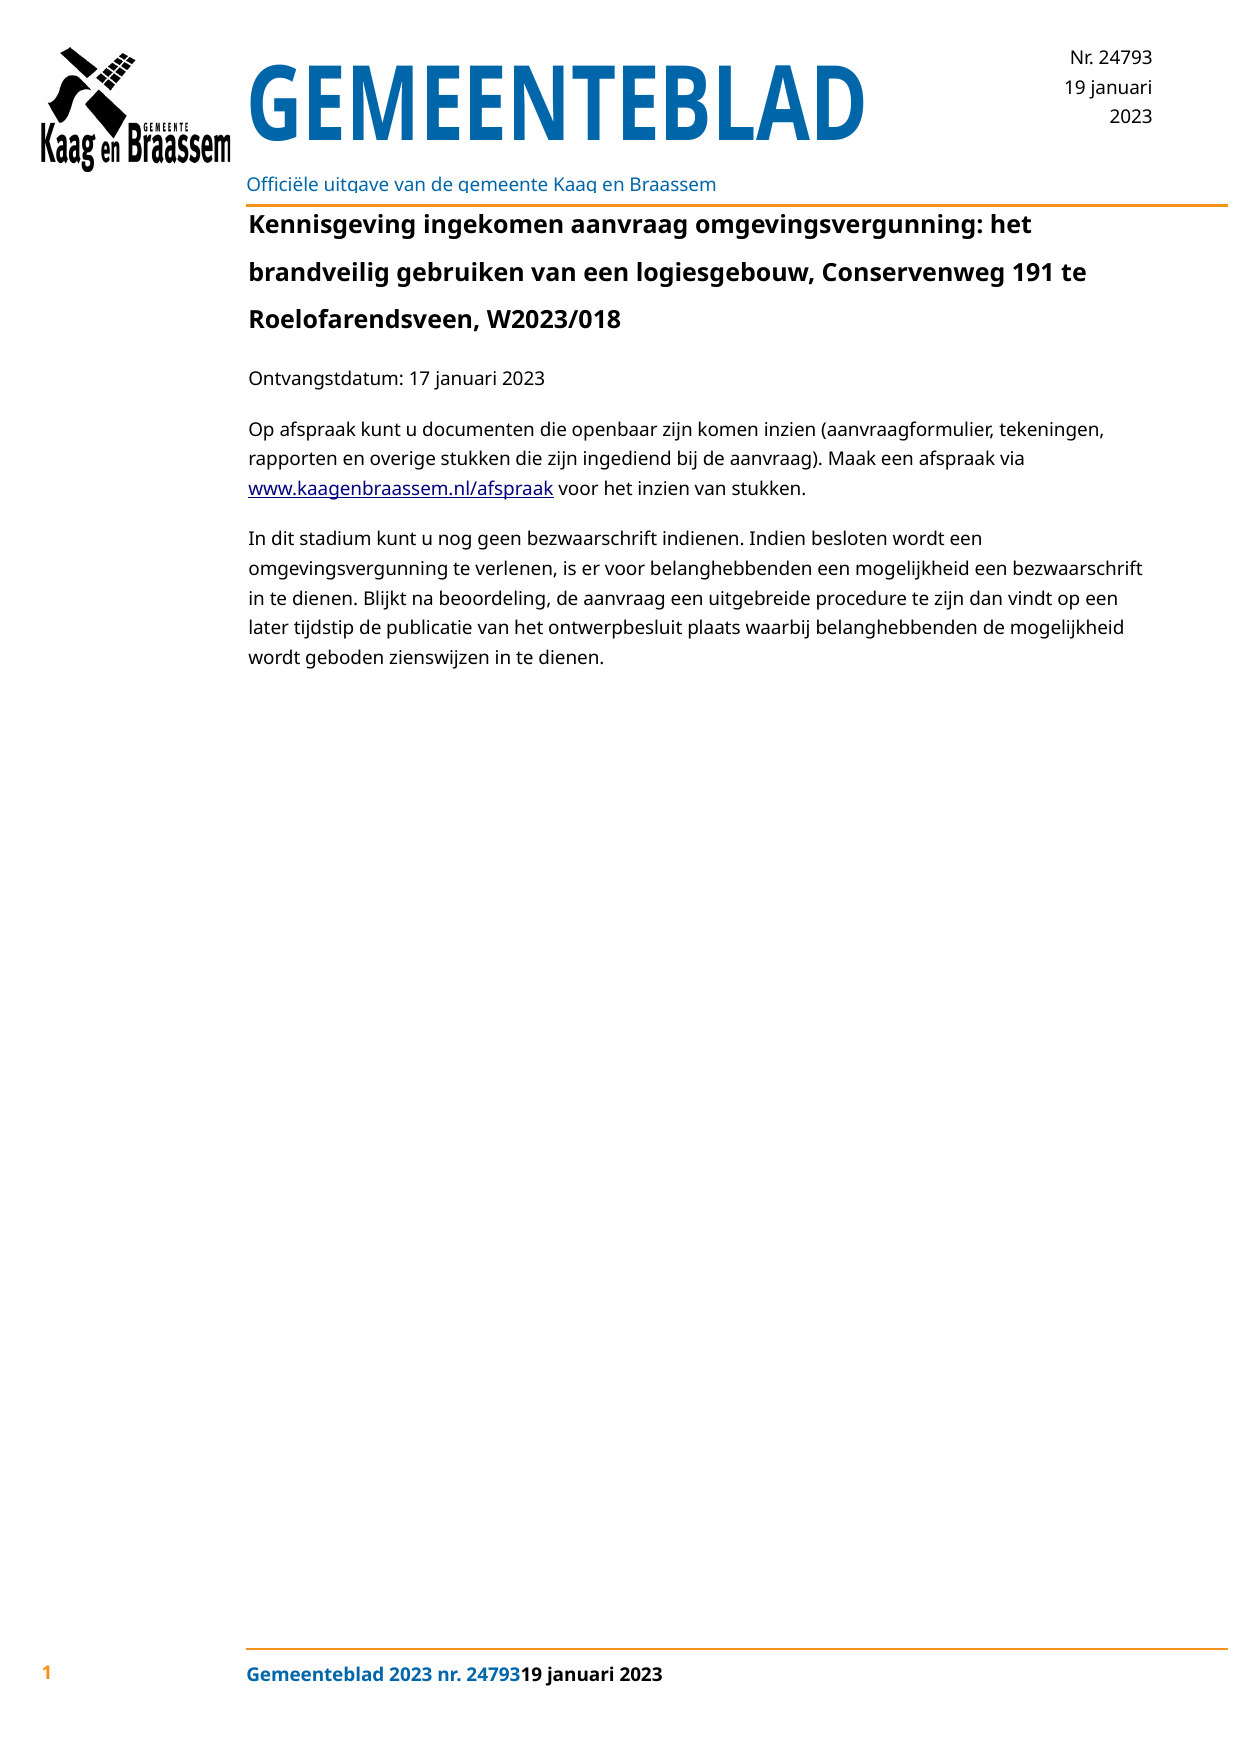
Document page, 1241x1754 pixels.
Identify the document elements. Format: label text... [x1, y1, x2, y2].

text Ontvangstdatum: 17 januari 2023 [248, 366, 1152, 391]
picture [41, 47, 231, 172]
text Kennisgeving ingekomen aanvraag omgevingsvergunning: het brandveilig gebruiken van een logiesgebouw, Conservenweg 191 te Roelofarendsveen, W2023/018 [248, 207, 1152, 336]
text Op afspraak kunt u documenten die openbaar zijn komen inzien (aanvraagformulier, tekeningen, rapporten en overige stukken die zijn ingediend bij de aanvraag). Maak een afspraak via www.kaagenbraassem.nl/afspraak voor het inzien van stukken. [248, 416, 1152, 501]
text In dit stadium kunt u nog geen bezwaarschrift indienen. Indien besloten wordt een omgevingsvergunning te verlenen, is er voor belanghebbenden een mogelijkheid een bezwaarschrift in te dienen. Blijkt na beoordeling, de aanvraag een uitgebreide procedure te zijn dan vindt op een later tijdstip de publicatie van het ontwerpbesluit plaats waarbij belanghebbenden de mogelijkheid wordt geboden zienswijzen in te dienen. [248, 526, 1152, 669]
